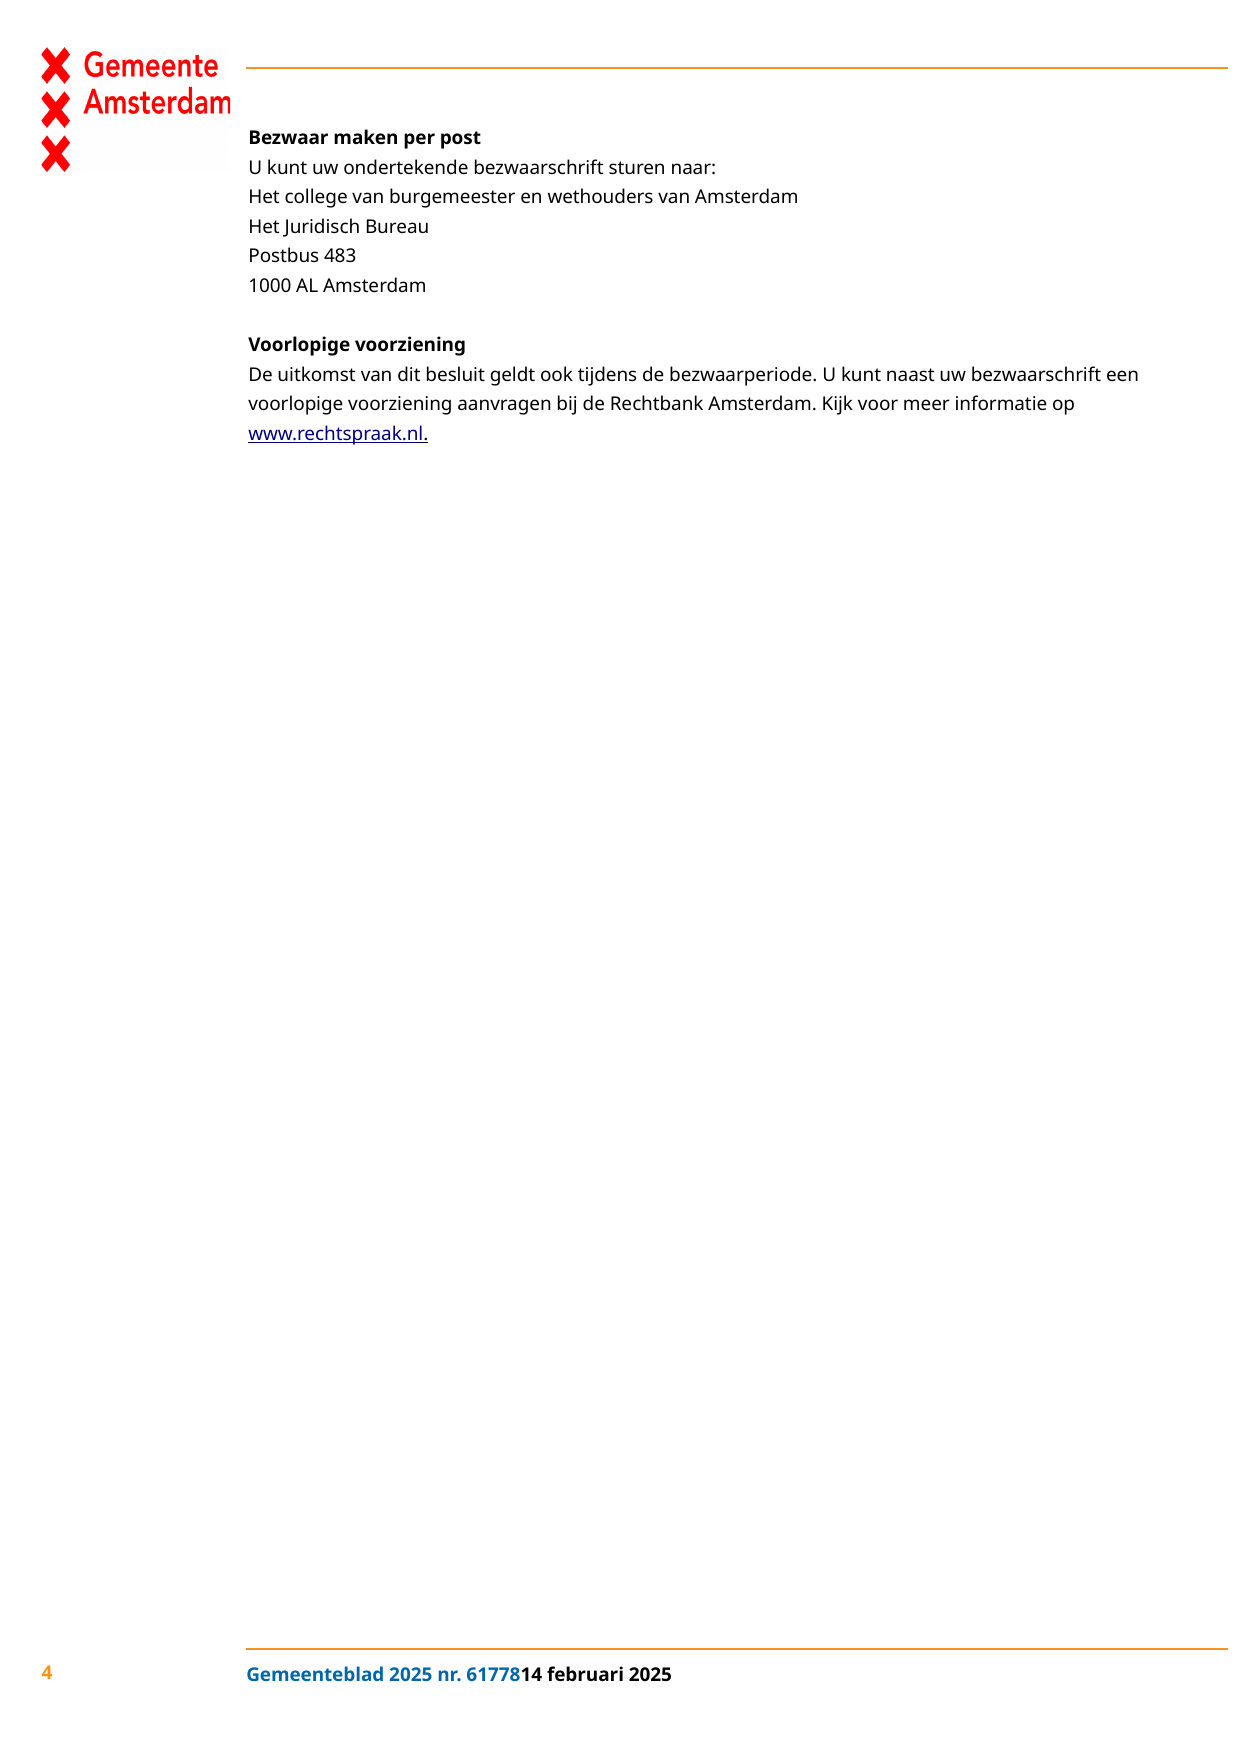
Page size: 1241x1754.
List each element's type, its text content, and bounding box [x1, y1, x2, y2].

picture [41, 47, 231, 172]
text Postbus 483 [248, 243, 1152, 268]
text 1000 AL Amsterdam [248, 272, 1152, 298]
text U kunt uw ondertekende bezwaarschrift sturen naar: [248, 154, 1152, 180]
text Het Juridisch Bureau [248, 213, 1152, 239]
text De uitkomst van dit besluit geldt ook tijdens de bezwaarperiode. U kunt naast uw bezwaarschrift een voorlopige voorziening aanvragen bij de Rechtbank Amsterdam. Kijk voor meer informatie op www.rechtspraak.nl. [248, 361, 1152, 446]
text Voorlopige voorziening [248, 331, 1152, 357]
text Het college van burgemeester en wethouders van Amsterdam [248, 183, 1152, 209]
text Bezwaar maken per post [248, 124, 1152, 150]
